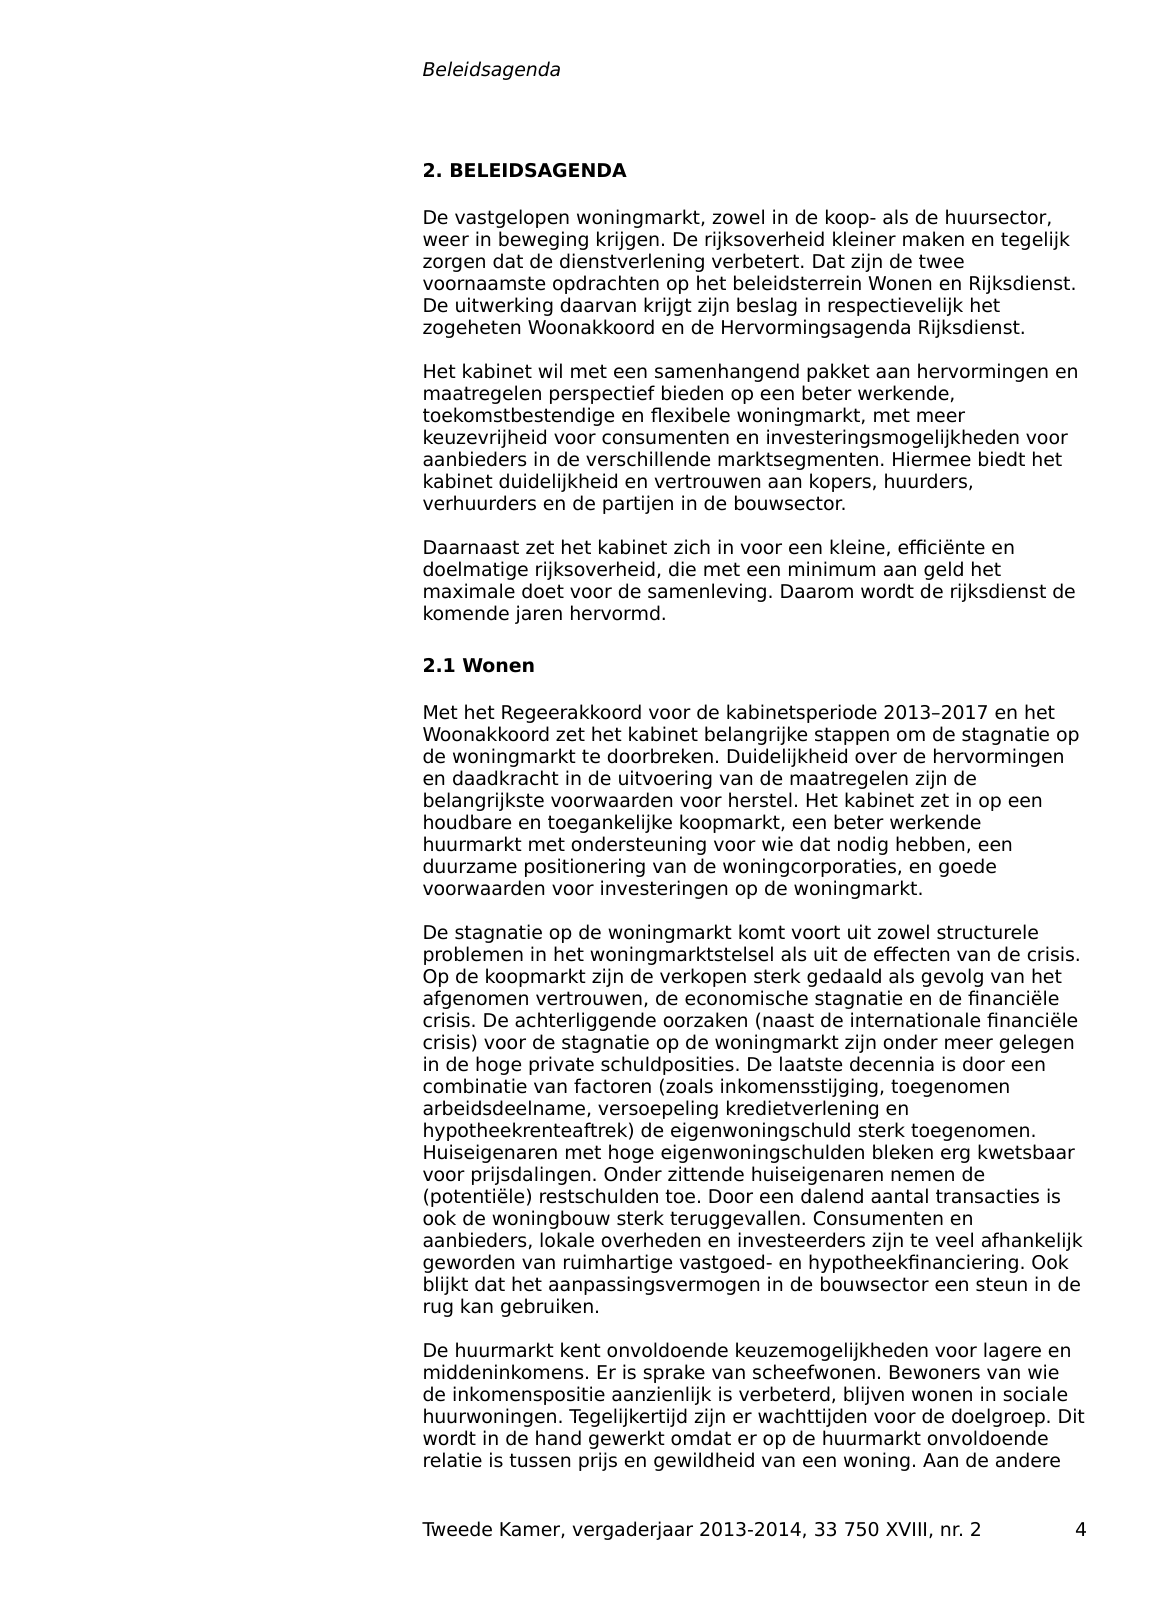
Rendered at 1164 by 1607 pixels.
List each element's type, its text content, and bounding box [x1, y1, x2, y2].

subtitle 2.1 Wonen [422, 655, 1087, 677]
text De huurmarkt kent onvoldoende keuzemogelijkheden voor lagere en middeninkomens. Er is sprake van scheefwonen. Bewoners van wie de inkomenspositie aanzienlijk is verbeterd, blijven wonen in sociale huurwoningen. Tegelijkertijd zijn er wachttijden voor de doelgroep. Dit wordt in de hand gewerkt omdat er op de huurmarkt onvoldoende relatie is tussen prijs en gewildheid van een woning. Aan de andere [422, 1340, 1087, 1472]
text Het kabinet wil met een samenhangend pakket aan hervormingen en maatregelen perspectief bieden op een beter werkende, toekomstbestendige en flexibele woningmarkt, met meer keuzevrijheid voor consumenten en investeringsmogelijkheden voor aanbieders in de verschillende marktsegmenten. Hiermee biedt het kabinet duidelijkheid en vertrouwen aan kopers, huurders, verhuurders en de partijen in de bouwsector. [422, 361, 1087, 515]
text De vastgelopen woningmarkt, zowel in de koop- als de huursector, weer in beweging krijgen. De rijksoverheid kleiner maken en tegelijk zorgen dat de dienstverlening verbetert. Dat zijn de twee voornaamste opdrachten op het beleidsterrein Wonen en Rijksdienst. De uitwerking daarvan krijgt zijn beslag in respectievelijk het zogeheten Woonakkoord en de Hervormingsagenda Rijksdienst. [422, 207, 1087, 339]
text Met het Regeerakkoord voor de kabinetsperiode 2013–2017 en het Woonakkoord zet het kabinet belangrijke stappen om de stagnatie op de woningmarkt te doorbreken. Duidelijkheid over de hervormingen en daadkracht in de uitvoering van de maatregelen zijn de belangrijkste voorwaarden voor herstel. Het kabinet zet in op een houdbare en toegankelijke koopmarkt, een beter werkende huurmarkt met ondersteuning voor wie dat nodig hebben, een duurzame positionering van de woningcorporaties, en goede voorwaarden voor investeringen op de woningmarkt. [422, 702, 1087, 900]
text Daarnaast zet het kabinet zich in voor een kleine, efficiënte en doelmatige rijksoverheid, die met een minimum aan geld het maximale doet voor de samenleving. Daarom wordt de rijksdienst de komende jaren hervormd. [422, 537, 1087, 625]
text De stagnatie op de woningmarkt komt voort uit zowel structurele problemen in het woningmarktstelsel als uit de effecten van de crisis. Op de koopmarkt zijn de verkopen sterk gedaald als gevolg van het afgenomen vertrouwen, de economische stagnatie en de financiële crisis. De achterliggende oorzaken (naast de internationale financiële crisis) voor de stagnatie op de woningmarkt zijn onder meer gelegen in de hoge private schuldposities. De laatste decennia is door een combinatie van factoren (zoals inkomensstijging, toegenomen arbeidsdeelname, versoepeling kredietverlening en hypotheekrenteaftrek) de eigenwoningschuld sterk toegenomen. Huiseigenaren met hoge eigenwoningschulden bleken erg kwetsbaar voor prijsdalingen. Onder zittende huiseigenaren nemen de (potentiële) restschulden toe. Door een dalend aantal transacties is ook de woningbouw sterk teruggevallen. Consumenten en aanbieders, lokale overheden en investeerders zijn te veel afhankelijk geworden van ruimhartige vastgoed- en hypotheekfinanciering. Ook blijkt dat het aanpassingsvermogen in de bouwsector een steun in de rug kan gebruiken. [422, 922, 1087, 1317]
subtitle 2. BELEIDSAGENDA [422, 160, 1087, 182]
